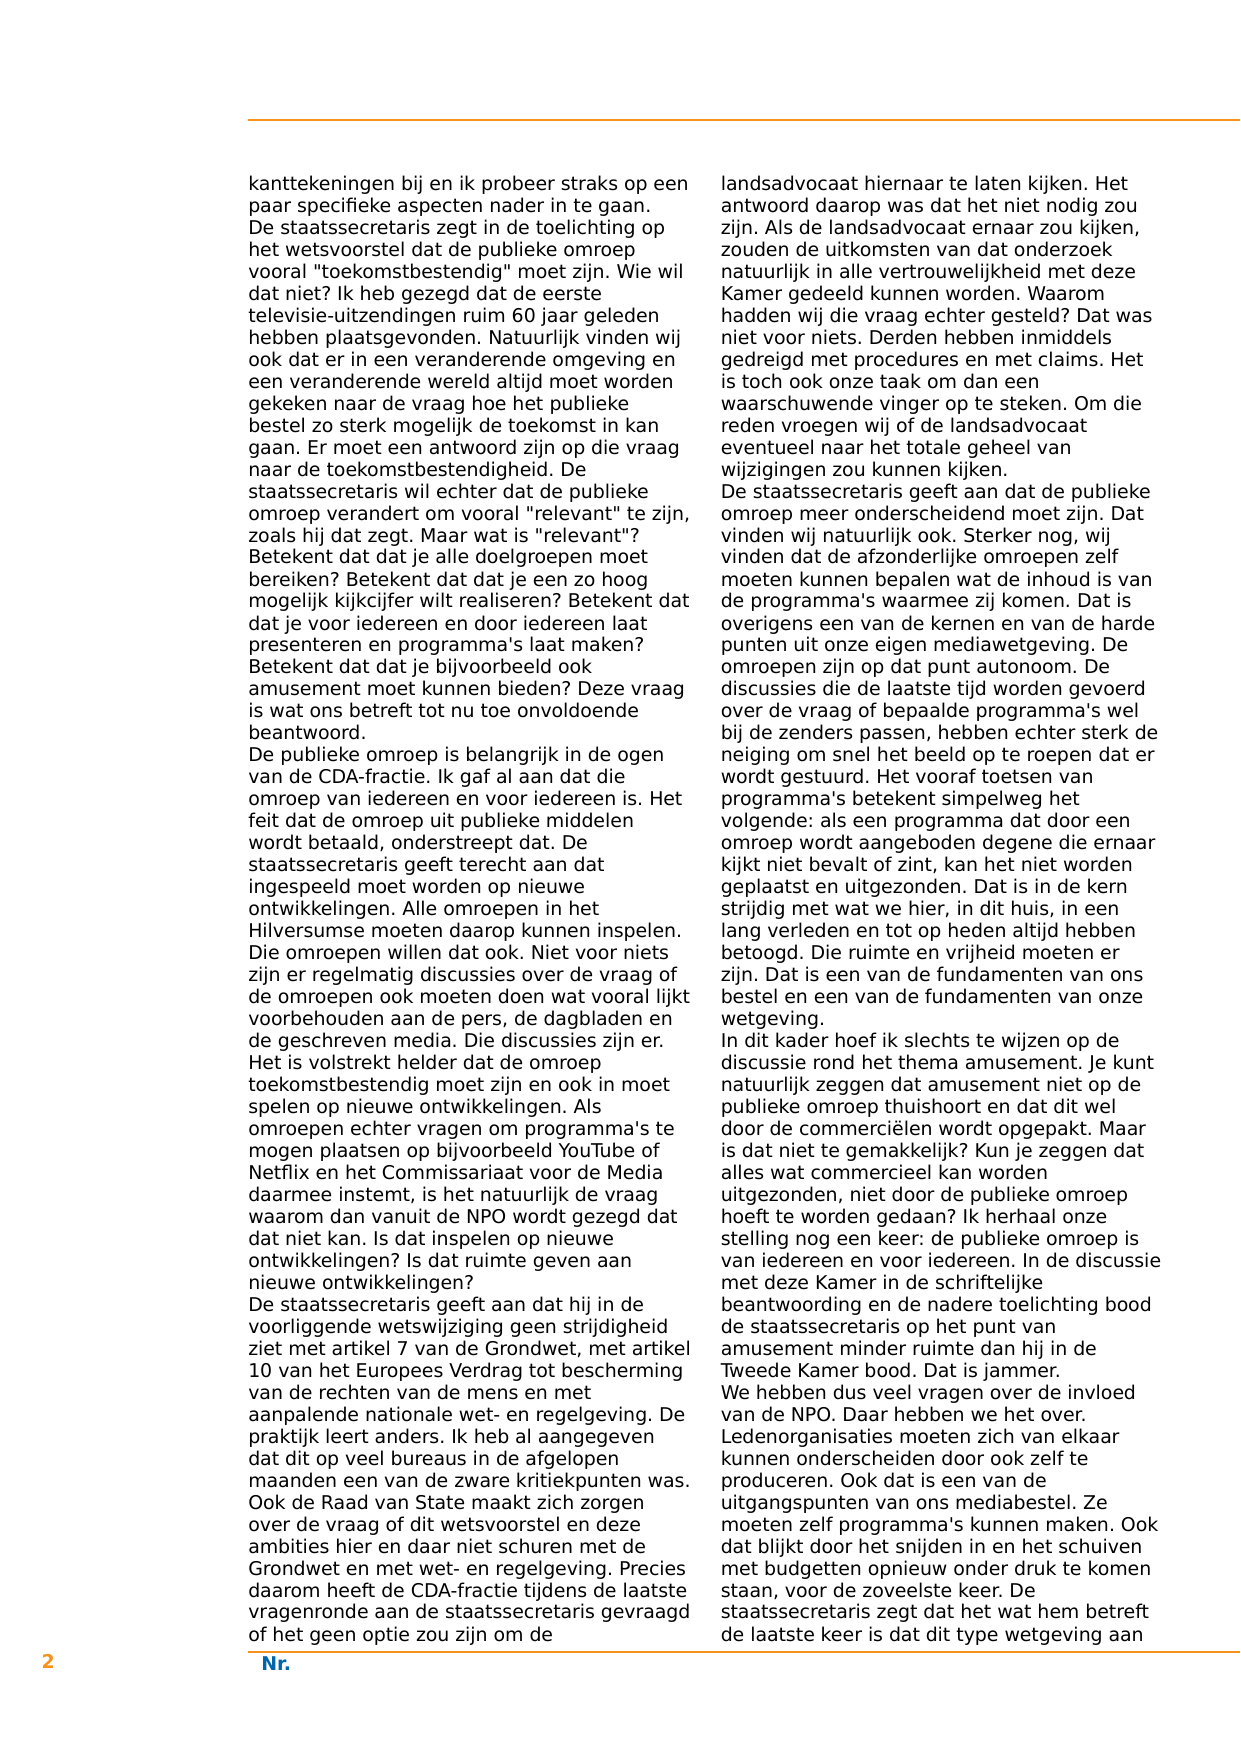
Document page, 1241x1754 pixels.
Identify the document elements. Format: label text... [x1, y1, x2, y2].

text kanttekeningen bij en ik probeer straks op een paar specifieke aspecten nader in te gaan. [248, 173, 691, 217]
text De staatssecretaris geeft aan dat de publieke omroep meer onderscheidend moet zijn. Dat vinden wij natuurlijk ook. Sterker nog, wij vinden dat de afzonderlijke omroepen zelf moeten kunnen bepalen wat de inhoud is van de programma's waarmee zij komen. Dat is overigens een van de kernen en van de harde punten uit onze eigen mediawetgeving. De omroepen zijn op dat punt autonoom. De discussies die de laatste tijd worden gevoerd over de vraag of bepaalde programma's wel bij de zenders passen, hebben echter sterk de neiging om snel het beeld op te roepen dat er wordt gestuurd. Het vooraf toetsen van programma's betekent simpelweg het volgende: als een programma dat door een omroep wordt aangeboden degene die ernaar kijkt niet bevalt of zint, kan het niet worden geplaatst en uitgezonden. Dat is in de kern strijdig met wat we hier, in dit huis, in een lang verleden en tot op heden altijd hebben betoogd. Die ruimte en vrijheid moeten er zijn. Dat is een van de fundamenten van ons bestel en een van de fundamenten van onze wetgeving. [721, 481, 1163, 1030]
text landsadvocaat hiernaar te laten kijken. Het antwoord daarop was dat het niet nodig zou zijn. Als de landsadvocaat ernaar zou kijken, zouden de uitkomsten van dat onderzoek natuurlijk in alle vertrouwelijkheid met deze Kamer gedeeld kunnen worden. Waarom hadden wij die vraag echter gesteld? Dat was niet voor niets. Derden hebben inmiddels gedreigd met procedures en met claims. Het is toch ook onze taak om dan een waarschuwende vinger op te steken. Om die reden vroegen wij of de landsadvocaat eventueel naar het totale geheel van wijzigingen zou kunnen kijken. [721, 173, 1163, 481]
text De staatssecretaris zegt in de toelichting op het wetsvoorstel dat de publieke omroep vooral "toekomstbestendig" moet zijn. Wie wil dat niet? Ik heb gezegd dat de eerste televisie-uitzendingen ruim 60 jaar geleden hebben plaatsgevonden. Natuurlijk vinden wij ook dat er in een veranderende omgeving en een veranderende wereld altijd moet worden gekeken naar de vraag hoe het publieke bestel zo sterk mogelijk de toekomst in kan gaan. Er moet een antwoord zijn op die vraag naar de toekomstbestendigheid. De staatssecretaris wil echter dat de publieke omroep verandert om vooral "relevant" te zijn, zoals hij dat zegt. Maar wat is "relevant"? Betekent dat dat je alle doelgroepen moet bereiken? Betekent dat dat je een zo hoog mogelijk kijkcijfer wilt realiseren? Betekent dat dat je voor iedereen en door iedereen laat presenteren en programma's laat maken? Betekent dat dat je bijvoorbeeld ook amusement moet kunnen bieden? Deze vraag is wat ons betreft tot nu toe onvoldoende beantwoord. [248, 217, 691, 744]
text We hebben dus veel vragen over de invloed van de NPO. Daar hebben we het over. Ledenorganisaties moeten zich van elkaar kunnen onderscheiden door ook zelf te produceren. Ook dat is een van de uitgangspunten van ons mediabestel. Ze moeten zelf programma's kunnen maken. Ook dat blijkt door het snijden in en het schuiven met budgetten opnieuw onder druk te komen staan, voor de zoveelste keer. De staatssecretaris zegt dat het wat hem betreft de laatste keer is dat dit type wetgeving aan [721, 1382, 1163, 1645]
text De staatssecretaris geeft aan dat hij in de voorliggende wetswijziging geen strijdigheid ziet met artikel 7 van de Grondwet, met artikel 10 van het Europees Verdrag tot bescherming van de rechten van de mens en met aanpalende nationale wet- en regelgeving. De praktijk leert anders. Ik heb al aangegeven dat dit op veel bureaus in de afgelopen maanden een van de zware kritiekpunten was. Ook de Raad van State maakt zich zorgen over de vraag of dit wetsvoorstel en deze ambities hier en daar niet schuren met de Grondwet en met wet- en regelgeving. Precies daarom heeft de CDA-fractie tijdens de laatste vragenronde aan de staatssecretaris gevraagd of het geen optie zou zijn om de [248, 1294, 691, 1645]
text In dit kader hoef ik slechts te wijzen op de discussie rond het thema amusement. Je kunt natuurlijk zeggen dat amusement niet op de publieke omroep thuishoort en dat dit wel door de commerciëlen wordt opgepakt. Maar is dat niet te gemakkelijk? Kun je zeggen dat alles wat commercieel kan worden uitgezonden, niet door de publieke omroep hoeft te worden gedaan? Ik herhaal onze stelling nog een keer: de publieke omroep is van iedereen en voor iedereen. In de discussie met deze Kamer in de schriftelijke beantwoording en de nadere toelichting bood de staatssecretaris op het punt van amusement minder ruimte dan hij in de Tweede Kamer bood. Dat is jammer. [721, 1030, 1163, 1382]
text De publieke omroep is belangrijk in de ogen van de CDA-fractie. Ik gaf al aan dat die omroep van iedereen en voor iedereen is. Het feit dat de omroep uit publieke middelen wordt betaald, onderstreept dat. De staatssecretaris geeft terecht aan dat ingespeeld moet worden op nieuwe ontwikkelingen. Alle omroepen in het Hilversumse moeten daarop kunnen inspelen. Die omroepen willen dat ook. Niet voor niets zijn er regelmatig discussies over de vraag of de omroepen ook moeten doen wat vooral lijkt voorbehouden aan de pers, de dagbladen en de geschreven media. Die discussies zijn er. Het is volstrekt helder dat de omroep toekomstbestendig moet zijn en ook in moet spelen op nieuwe ontwikkelingen. Als omroepen echter vragen om programma's te mogen plaatsen op bijvoorbeeld YouTube of Netflix en het Commissariaat voor de Media daarmee instemt, is het natuurlijk de vraag waarom dan vanuit de NPO wordt gezegd dat dat niet kan. Is dat inspelen op nieuwe ontwikkelingen? Is dat ruimte geven aan nieuwe ontwikkelingen? [248, 744, 691, 1294]
